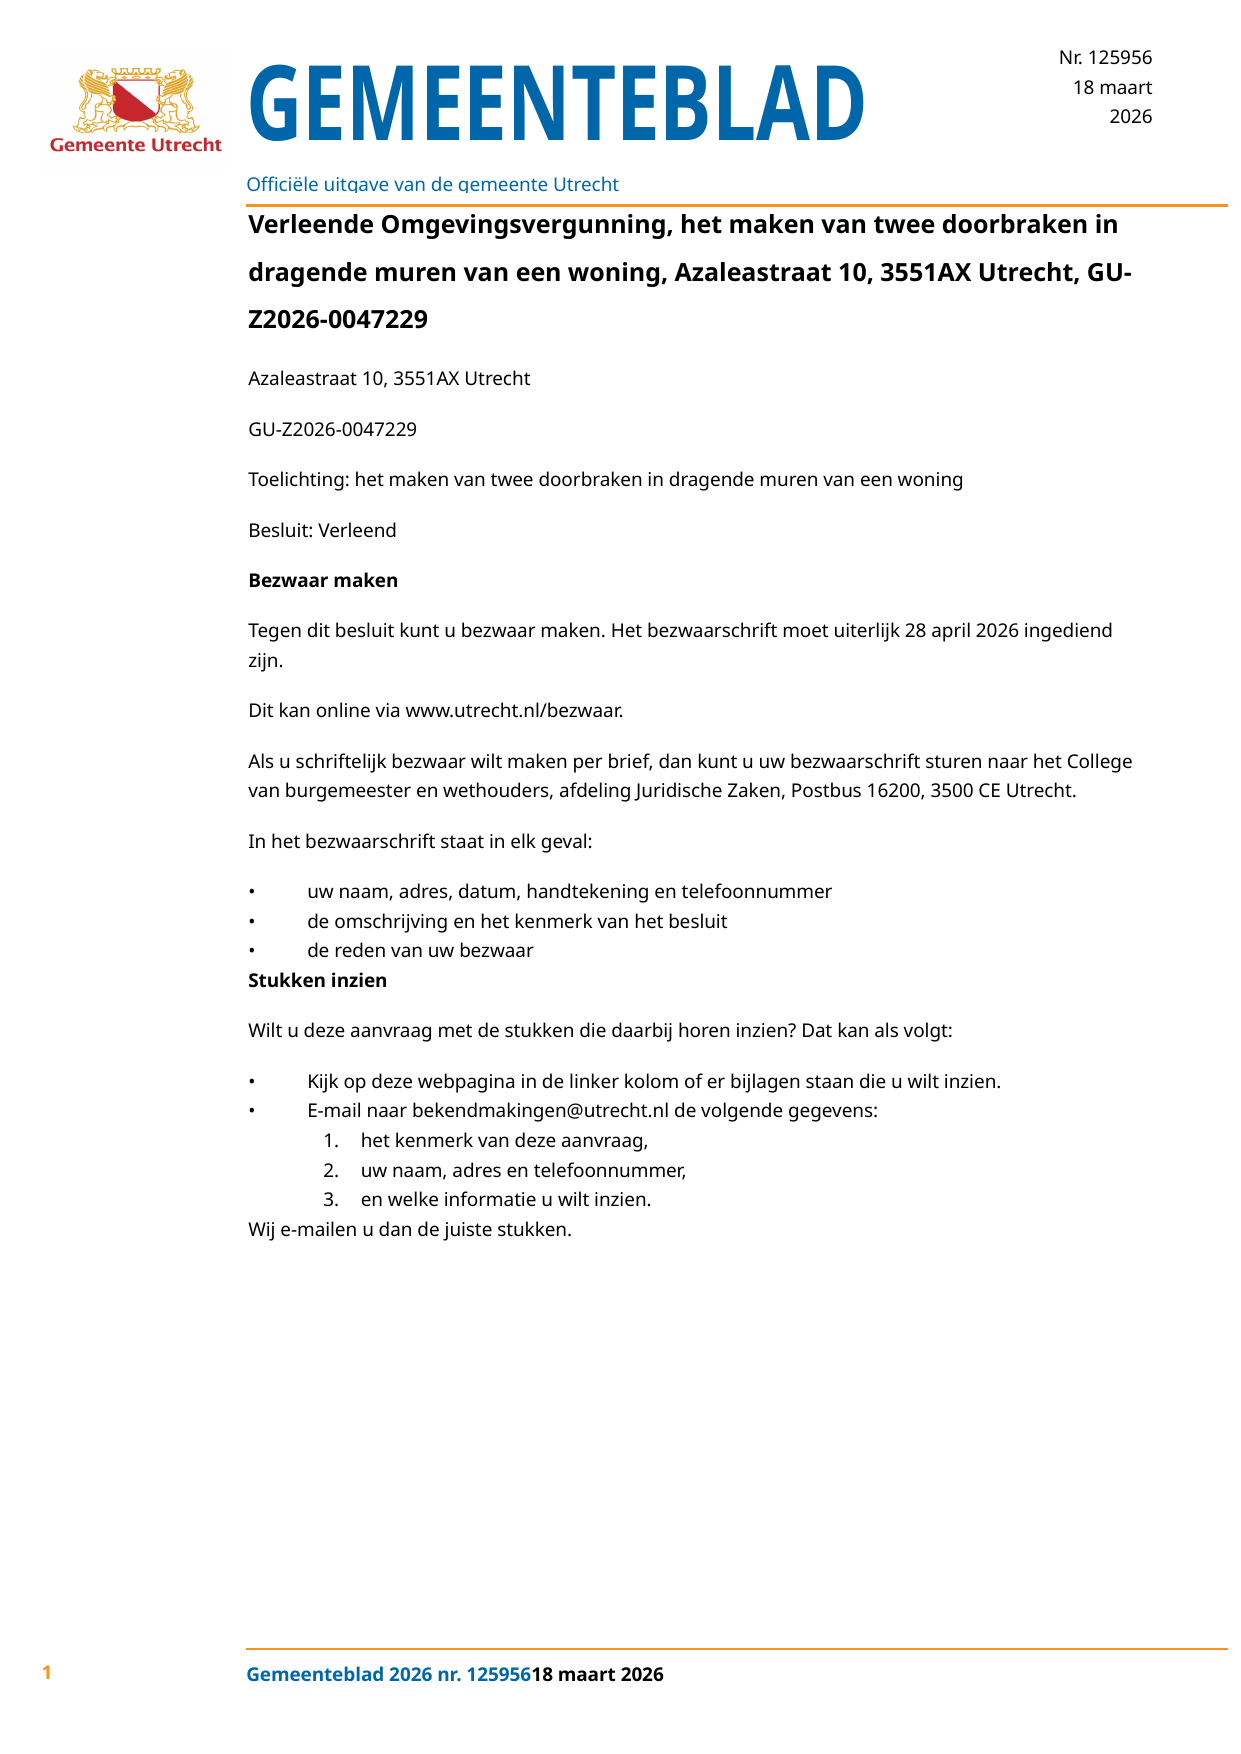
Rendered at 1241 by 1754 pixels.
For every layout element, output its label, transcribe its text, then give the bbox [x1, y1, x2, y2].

list de omschrijving en het kenmerk van het besluit [248, 908, 1152, 934]
text Toelichting: het maken van twee doorbraken in dragende muren van een woning [248, 466, 1152, 492]
text Wilt u deze aanvraag met de stukken die daarbij horen inzien? Dat kan als volgt: [248, 1018, 1152, 1043]
text Wij e-mailen u dan de juiste stukken. [248, 1216, 1152, 1242]
list uw naam, adres, datum, handtekening en telefoonnummer [248, 878, 1152, 904]
text Als u schriftelijk bezwaar wilt maken per brief, dan kunt u uw bezwaarschrift sturen naar het College van burgemeester en wethouders, afdeling Juridische Zaken, Postbus 16200, 3500 CE Utrecht. [248, 748, 1152, 803]
text GU-Z2026-0047229 [248, 416, 1152, 442]
text Besluit: Verleend [248, 517, 1152, 542]
list de reden van uw bezwaar [248, 938, 1152, 963]
text Stukken inzien [248, 967, 1152, 993]
text Azaleastraat 10, 3551AX Utrecht [248, 366, 1152, 391]
list E-mail naar bekendmakingen@utrecht.nl de volgende gegevens: [248, 1098, 1152, 1123]
list het kenmerk van deze aanvraag, [323, 1127, 1152, 1153]
picture [41, 47, 231, 172]
list uw naam, adres en telefoonnummer, [323, 1157, 1152, 1182]
text Dit kan online via www.utrecht.nl/bezwaar. [248, 698, 1152, 723]
text Bezwaar maken [248, 567, 1152, 593]
list en welke informatie u wilt inzien. [323, 1186, 1152, 1212]
text Verleende Omgevingsvergunning, het maken van twee doorbraken in dragende muren van een woning, Azaleastraat 10, 3551AX Utrecht, GU-Z2026-0047229 [248, 207, 1152, 336]
list Kijk op deze webpagina in de linker kolom of er bijlagen staan die u wilt inzien. [248, 1068, 1152, 1094]
text In het bezwaarschrift staat in elk geval: [248, 828, 1152, 854]
text Tegen dit besluit kunt u bezwaar maken. Het bezwaarschrift moet uiterlijk 28 april 2026 ingediend zijn. [248, 618, 1152, 673]
